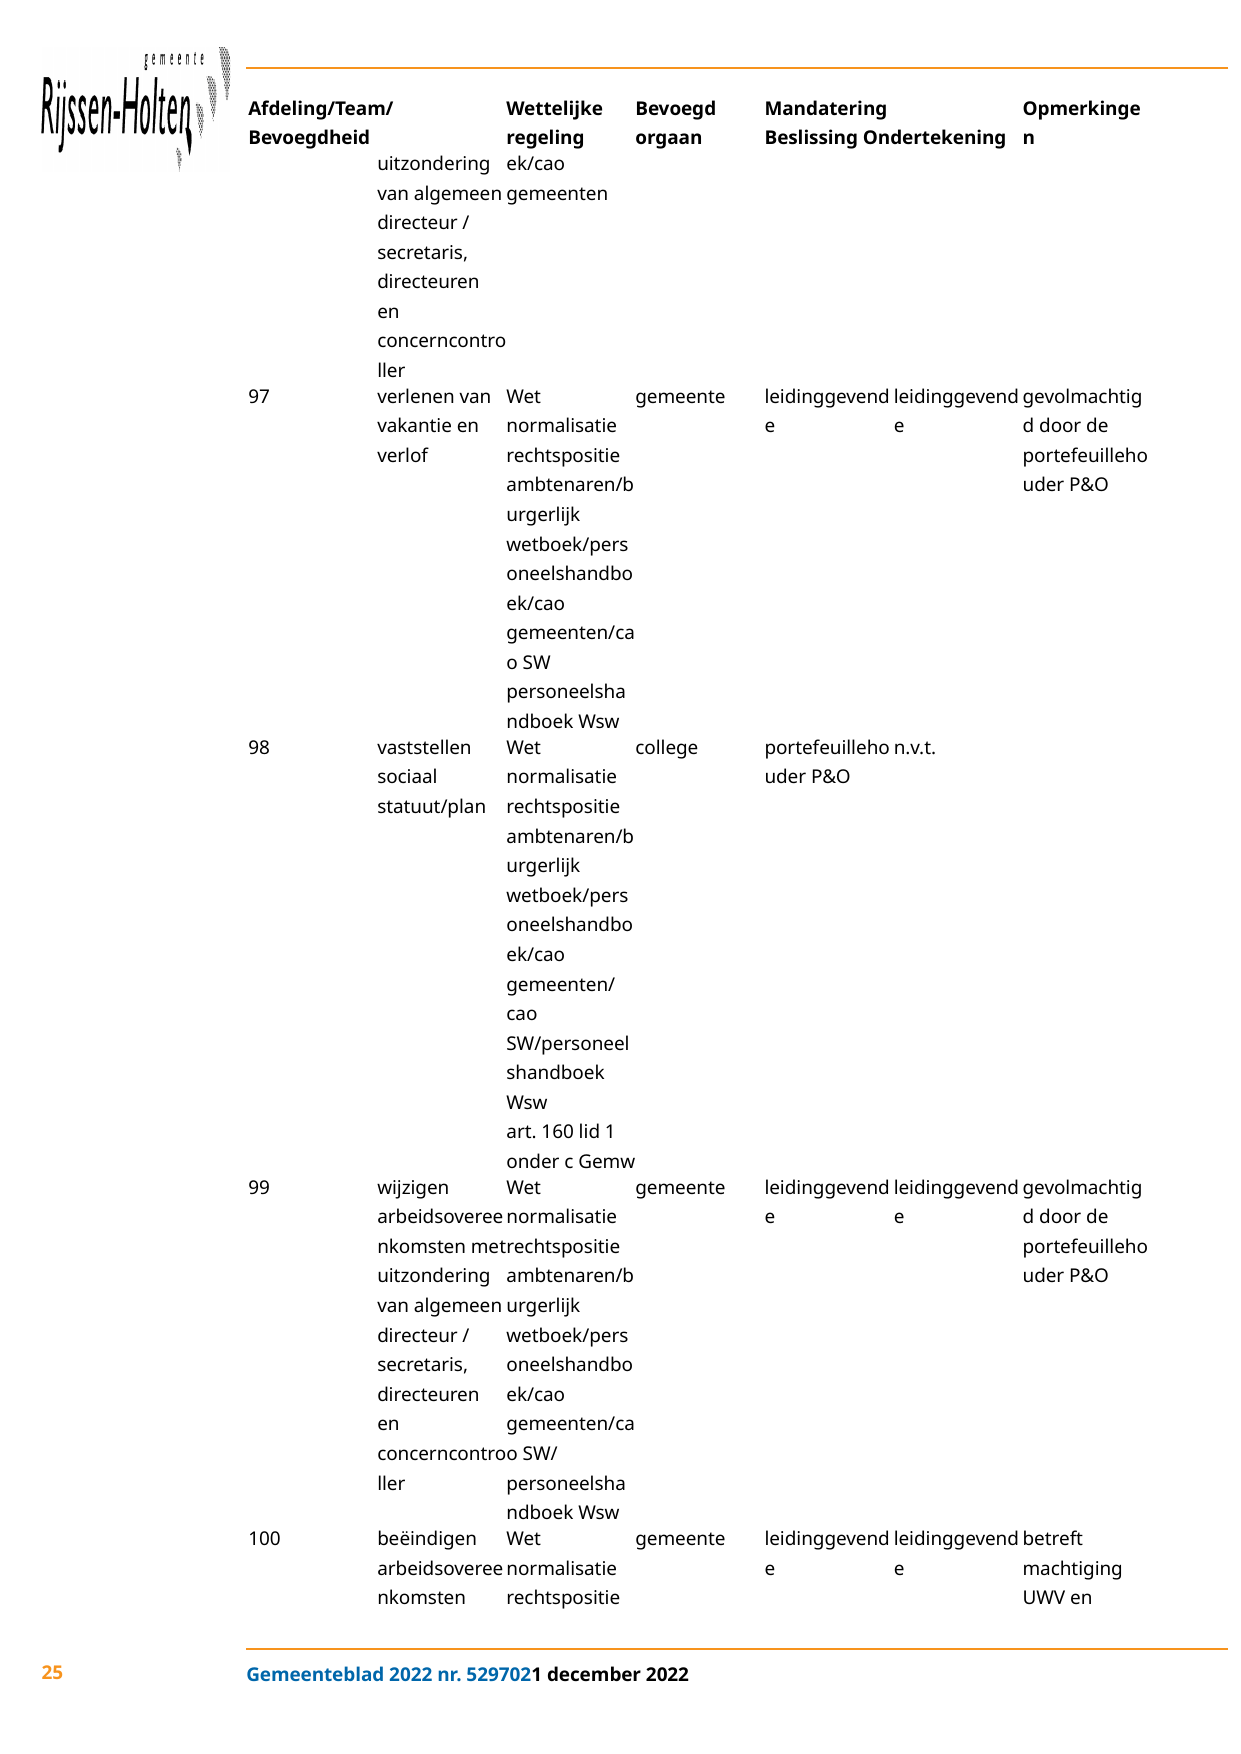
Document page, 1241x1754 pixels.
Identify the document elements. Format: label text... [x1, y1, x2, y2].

table_cell wijzigen arbeidsovereenkomsten met uitzondering van algemeen directeur / secretaris, directeuren en concerncontroller [377, 1174, 506, 1525]
picture [41, 47, 231, 172]
table_cell leidinggevende [894, 1174, 1022, 1525]
table_cell leidinggevende [764, 1174, 893, 1525]
table_cell college [635, 734, 764, 1174]
table_cell gemeente [635, 383, 764, 734]
table_cell ek/cao gemeenten [506, 150, 635, 383]
table_cell [1023, 150, 1152, 383]
table_cell betreft machtiging UWV en [1023, 1525, 1152, 1610]
table_cell portefeuillehouder P&O [764, 734, 893, 1174]
table_cell leidinggevende [894, 1525, 1022, 1610]
table_cell n.v.t. [894, 734, 1022, 1174]
table_cell leidinggevende [764, 383, 893, 734]
table_cell vaststellen sociaal statuut/plan [377, 734, 506, 1174]
table_cell 99 [248, 1174, 377, 1525]
table_cell Wet normalisatie rechtspositie ambtenaren/burgerlijk wetboek/personeelshandboek/cao gemeenten/cao SW personeelshandboek Wsw [506, 383, 635, 734]
table_cell leidinggevende [764, 1525, 893, 1610]
table_cell 100 [248, 1525, 377, 1610]
table_header Opmerkingen [1023, 95, 1152, 150]
table_cell gevolmachtigd door de portefeuillehouder P&O [1023, 383, 1152, 734]
table_cell 98 [248, 734, 377, 1174]
table_cell Wet normalisatie rechtspositie ambtenaren/burgerlijk wetboek/personeelshandboek/cao gemeenten/ cao SW/personeelshandboek Wsw art. 160 lid 1 onder c Gemw [506, 734, 635, 1174]
table_cell Wet normalisatie rechtspositie [506, 1525, 635, 1610]
table_cell gevolmachtigd door de portefeuillehouder P&O [1023, 1174, 1152, 1525]
table_cell verlenen van vakantie en verlof [377, 383, 506, 734]
table_cell leidinggevende [894, 383, 1022, 734]
table_cell beëindigen arbeidsovereenkomsten [377, 1525, 506, 1610]
table_cell gemeente [635, 1525, 764, 1610]
table_cell [635, 150, 764, 383]
table_cell [1023, 734, 1152, 1174]
table_cell [248, 150, 377, 383]
table_header Afdeling/Team/Bevoegdheid [248, 95, 506, 150]
table_cell Wet normalisatie rechtspositie ambtenaren/burgerlijk wetboek/personeelshandboek/cao gemeenten/cao SW/ personeelshandboek Wsw [506, 1174, 635, 1525]
table_header Bevoegd orgaan [635, 95, 764, 150]
table_header Wettelijke regeling [506, 95, 635, 150]
table_header Mandatering Beslissing Ondertekening [764, 95, 1022, 150]
table_cell gemeente [635, 1174, 764, 1525]
table_cell uitzondering van algemeen directeur / secretaris, directeuren en concerncontroller [377, 150, 506, 383]
table_cell [894, 150, 1022, 383]
table_cell 97 [248, 383, 377, 734]
table_cell [764, 150, 893, 383]
